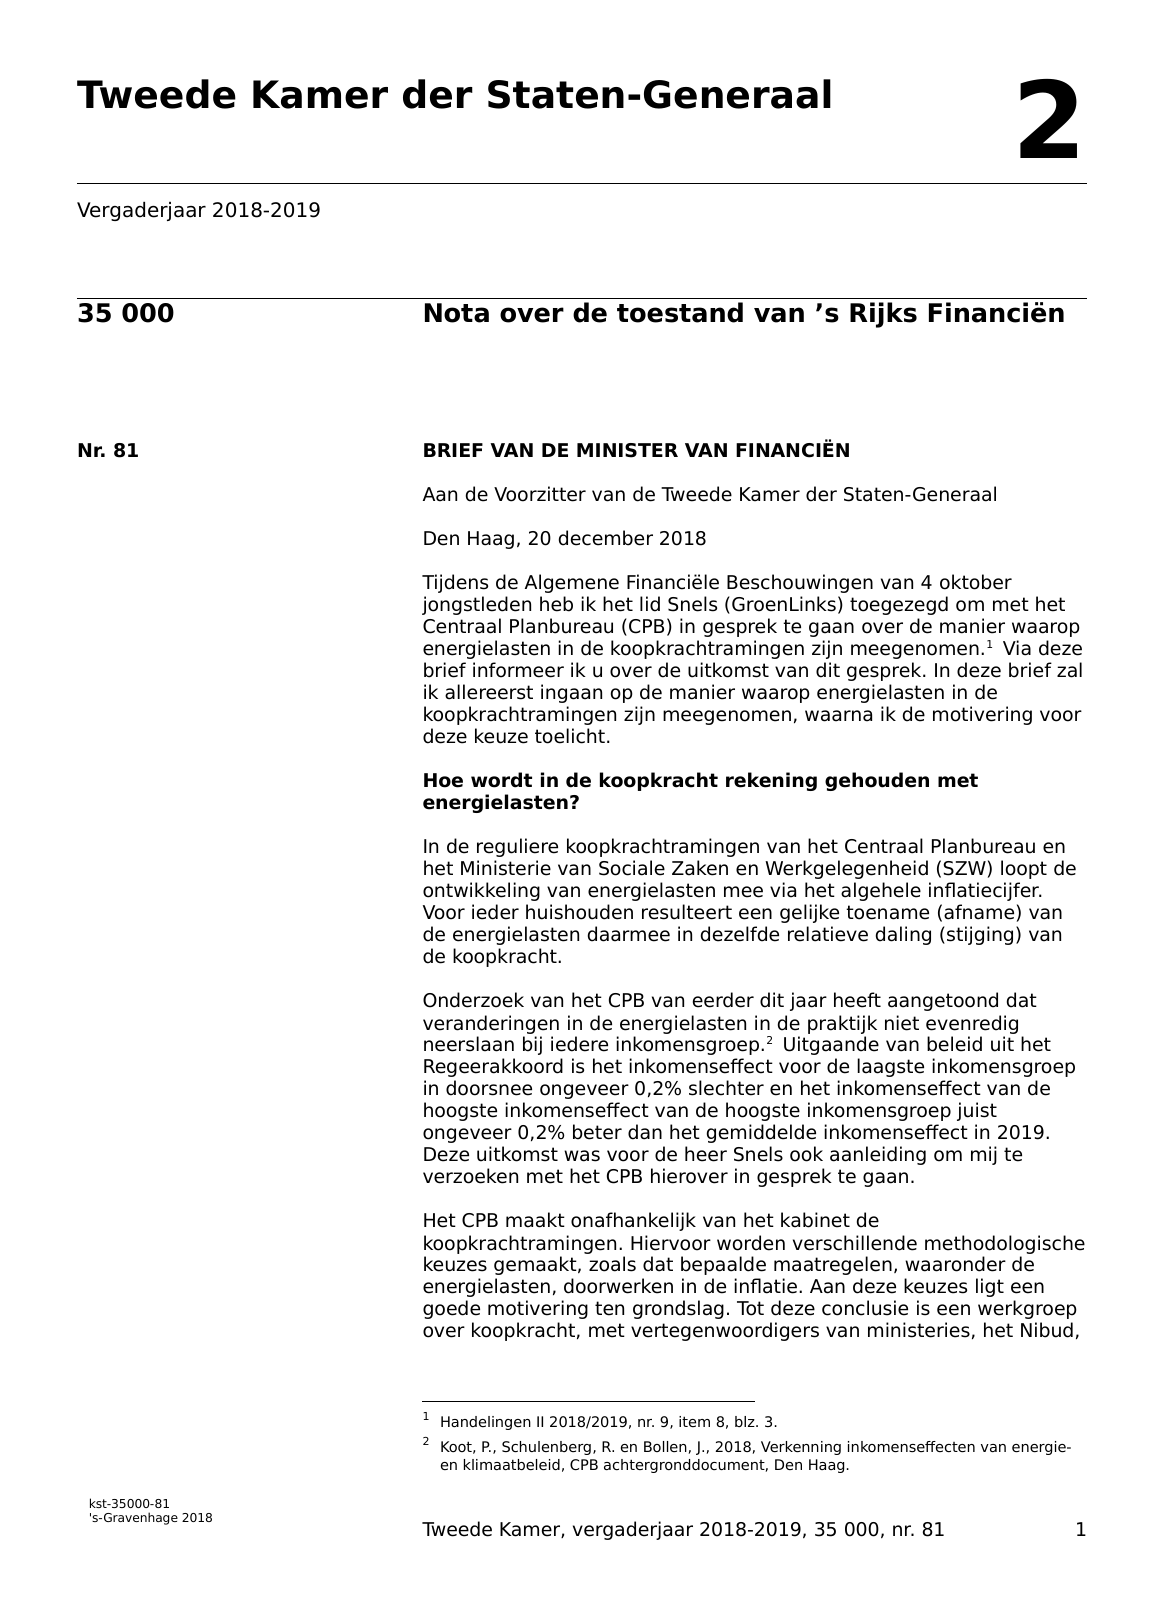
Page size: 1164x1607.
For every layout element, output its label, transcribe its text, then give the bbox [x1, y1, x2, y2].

table_header Tweede Kamer der Staten-Generaal [77, 59, 886, 183]
text Onderzoek van het CPB van eerder dit jaar heeft aangetoond dat veranderingen in de energielasten in de praktijk niet evenredig neerslaan bij iedere inkomensgroep. Uitgaande van beleid uit het Regeerakkoord is het inkomenseffect voor de laagste inkomensgroep in doorsnee ongeveer 0,2% slechter en het inkomenseffect van de hoogste inkomenseffect van de hoogste inkomensgroep juist ongeveer 0,2% beter dan het gemiddelde inkomenseffect in 2019. Deze uitkomst was voor de heer Snels ook aanleiding om mij te verzoeken met het CPB hierover in gesprek te gaan. [422, 990, 1087, 1188]
text Handelingen II 2018/2019, nr. 9, item 8, blz. 3. [422, 1410, 1087, 1432]
text kst-35000-81 [88, 1497, 323, 1511]
text Tijdens de Algemene Financiële Beschouwingen van 4 oktober jongstleden heb ik het lid Snels (GroenLinks) toegezegd om met het Centraal Planbureau (CPB) in gesprek te gaan over de manier waarop energielasten in de koopkrachtramingen zijn meegenomen. Via deze brief informeer ik u over de uitkomst van dit gesprek. In deze brief zal ik allereerst ingaan op de manier waarop energielasten in de koopkrachtramingen zijn meegenomen, waarna ik de motivering voor deze keuze toelicht. [422, 572, 1087, 748]
subtitle 35 000 Nota over de toestand van ’s Rijks Financiën [77, 299, 1087, 329]
subtitle Nr. 81 BRIEF VAN DE MINISTER VAN FINANCIËN [77, 440, 1087, 462]
subtitle Hoe wordt in de koopkracht rekening gehouden met energielasten? [422, 770, 1087, 814]
table_header 2 [886, 59, 1087, 183]
text Het CPB maakt onafhankelijk van het kabinet de koopkrachtramingen. Hiervoor worden verschillende methodologische keuzes gemaakt, zoals dat bepaalde maatregelen, waaronder de energielasten, doorwerken in de inflatie. Aan deze keuzes ligt een goede motivering ten grondslag. Tot deze conclusie is een werkgroep over koopkracht, met vertegenwoordigers van ministeries, het Nibud, [422, 1210, 1087, 1342]
text 's-Gravenhage 2018 [88, 1511, 323, 1525]
text Den Haag, 20 december 2018 [422, 528, 1087, 550]
table_cell Vergaderjaar 2018-2019 [77, 184, 1087, 298]
text Aan de Voorzitter van de Tweede Kamer der Staten-Generaal [422, 484, 1087, 506]
text In de reguliere koopkrachtramingen van het Centraal Planbureau en het Ministerie van Sociale Zaken en Werkgelegenheid (SZW) loopt de ontwikkeling van energielasten mee via het algehele inflatiecijfer. Voor ieder huishouden resulteert een gelijke toename (afname) van de energielasten daarmee in dezelfde relatieve daling (stijging) van de koopkracht. [422, 836, 1087, 968]
text Koot, P., Schulenberg, R. en Bollen, J., 2018, Verkenning inkomenseffecten van energie- en klimaatbeleid, CPB achtergronddocument, Den Haag. [422, 1435, 1087, 1474]
